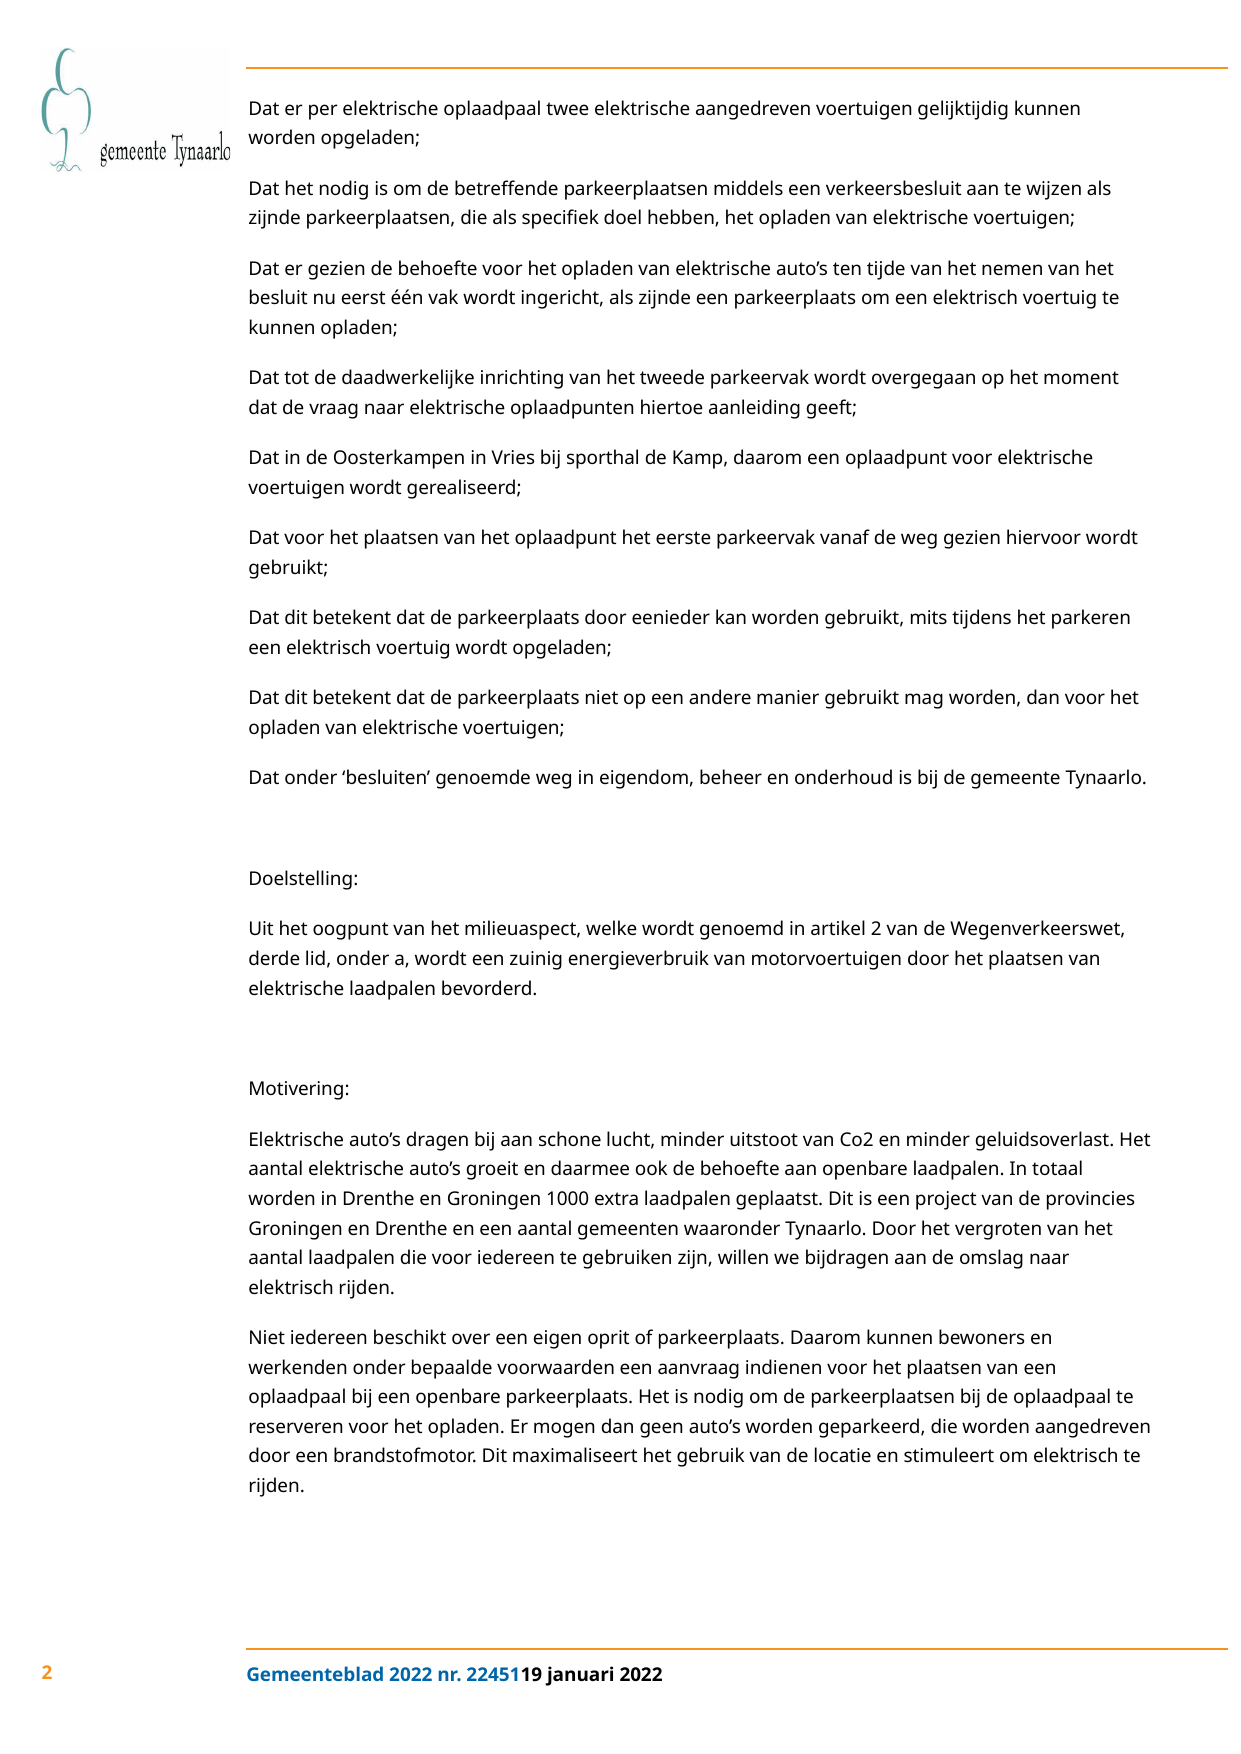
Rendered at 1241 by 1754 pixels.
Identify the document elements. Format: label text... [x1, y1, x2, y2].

text Niet iedereen beschikt over een eigen oprit of parkeerplaats. Daarom kunnen bewoners en werkenden onder bepaalde voorwaarden een aanvraag indienen voor het plaatsen van een oplaadpaal bij een openbare parkeerplaats. Het is nodig om de parkeerplaatsen bij de oplaadpaal te reserveren voor het opladen. Er mogen dan geen auto’s worden geparkeerd, die worden aangedreven door een brandstofmotor. Dit maximaliseert het gebruik van de locatie en stimuleert om elektrisch te rijden. [248, 1324, 1152, 1498]
text Motivering: [248, 1076, 1152, 1101]
text Dat er per elektrische oplaadpaal twee elektrische aangedreven voertuigen gelijktijdig kunnen worden opgeladen; [248, 95, 1152, 150]
text Dat er gezien de behoefte voor het opladen van elektrische auto’s ten tijde van het nemen van het besluit nu eerst één vak wordt ingericht, als zijnde een parkeerplaats om een elektrisch voertuig te kunnen opladen; [248, 255, 1152, 340]
text Doelstelling: [248, 865, 1152, 891]
text Dat voor het plaatsen van het oplaadpunt het eerste parkeervak vanaf de weg gezien hiervoor wordt gebruikt; [248, 524, 1152, 580]
text Dat het nodig is om de betreffende parkeerplaatsen middels een verkeersbesluit aan te wijzen als zijnde parkeerplaatsen, die als specifiek doel hebben, het opladen van elektrische voertuigen; [248, 175, 1152, 230]
text Dat onder ‘besluiten’ genoemde weg in eigendom, beheer en onderhoud is bij de gemeente Tynaarlo. [248, 764, 1152, 790]
text Elektrische auto’s dragen bij aan schone lucht, minder uitstoot van Co2 en minder geluidsoverlast. Het aantal elektrische auto’s groeit en daarmee ook de behoefte aan openbare laadpalen. In totaal worden in Drenthe en Groningen 1000 extra laadpalen geplaatst. Dit is een project van de provincies Groningen en Drenthe en een aantal gemeenten waaronder Tynaarlo. Door het vergroten van het aantal laadpalen die voor iedereen te gebruiken zijn, willen we bijdragen aan de omslag naar elektrisch rijden. [248, 1126, 1152, 1300]
text Dat tot de daadwerkelijke inrichting van het tweede parkeervak wordt overgegaan op het moment dat de vraag naar elektrische oplaadpunten hiertoe aanleiding geeft; [248, 364, 1152, 420]
text Dat dit betekent dat de parkeerplaats niet op een andere manier gebruikt mag worden, dan voor het opladen van elektrische voertuigen; [248, 684, 1152, 740]
text Dat in de Oosterkampen in Vries bij sporthal de Kamp, daarom een oplaadpunt voor elektrische voertuigen wordt gerealiseerd; [248, 444, 1152, 500]
text Dat dit betekent dat de parkeerplaats door eenieder kan worden gebruikt, mits tijdens het parkeren een elektrisch voertuig wordt opgeladen; [248, 604, 1152, 660]
picture [41, 47, 231, 172]
text Uit het oogpunt van het milieuaspect, welke wordt genoemd in artikel 2 van de Wegenverkeerswet, derde lid, onder a, wordt een zuinig energieverbruik van motorvoertuigen door het plaatsen van elektrische laadpalen bevorderd. [248, 916, 1152, 1001]
